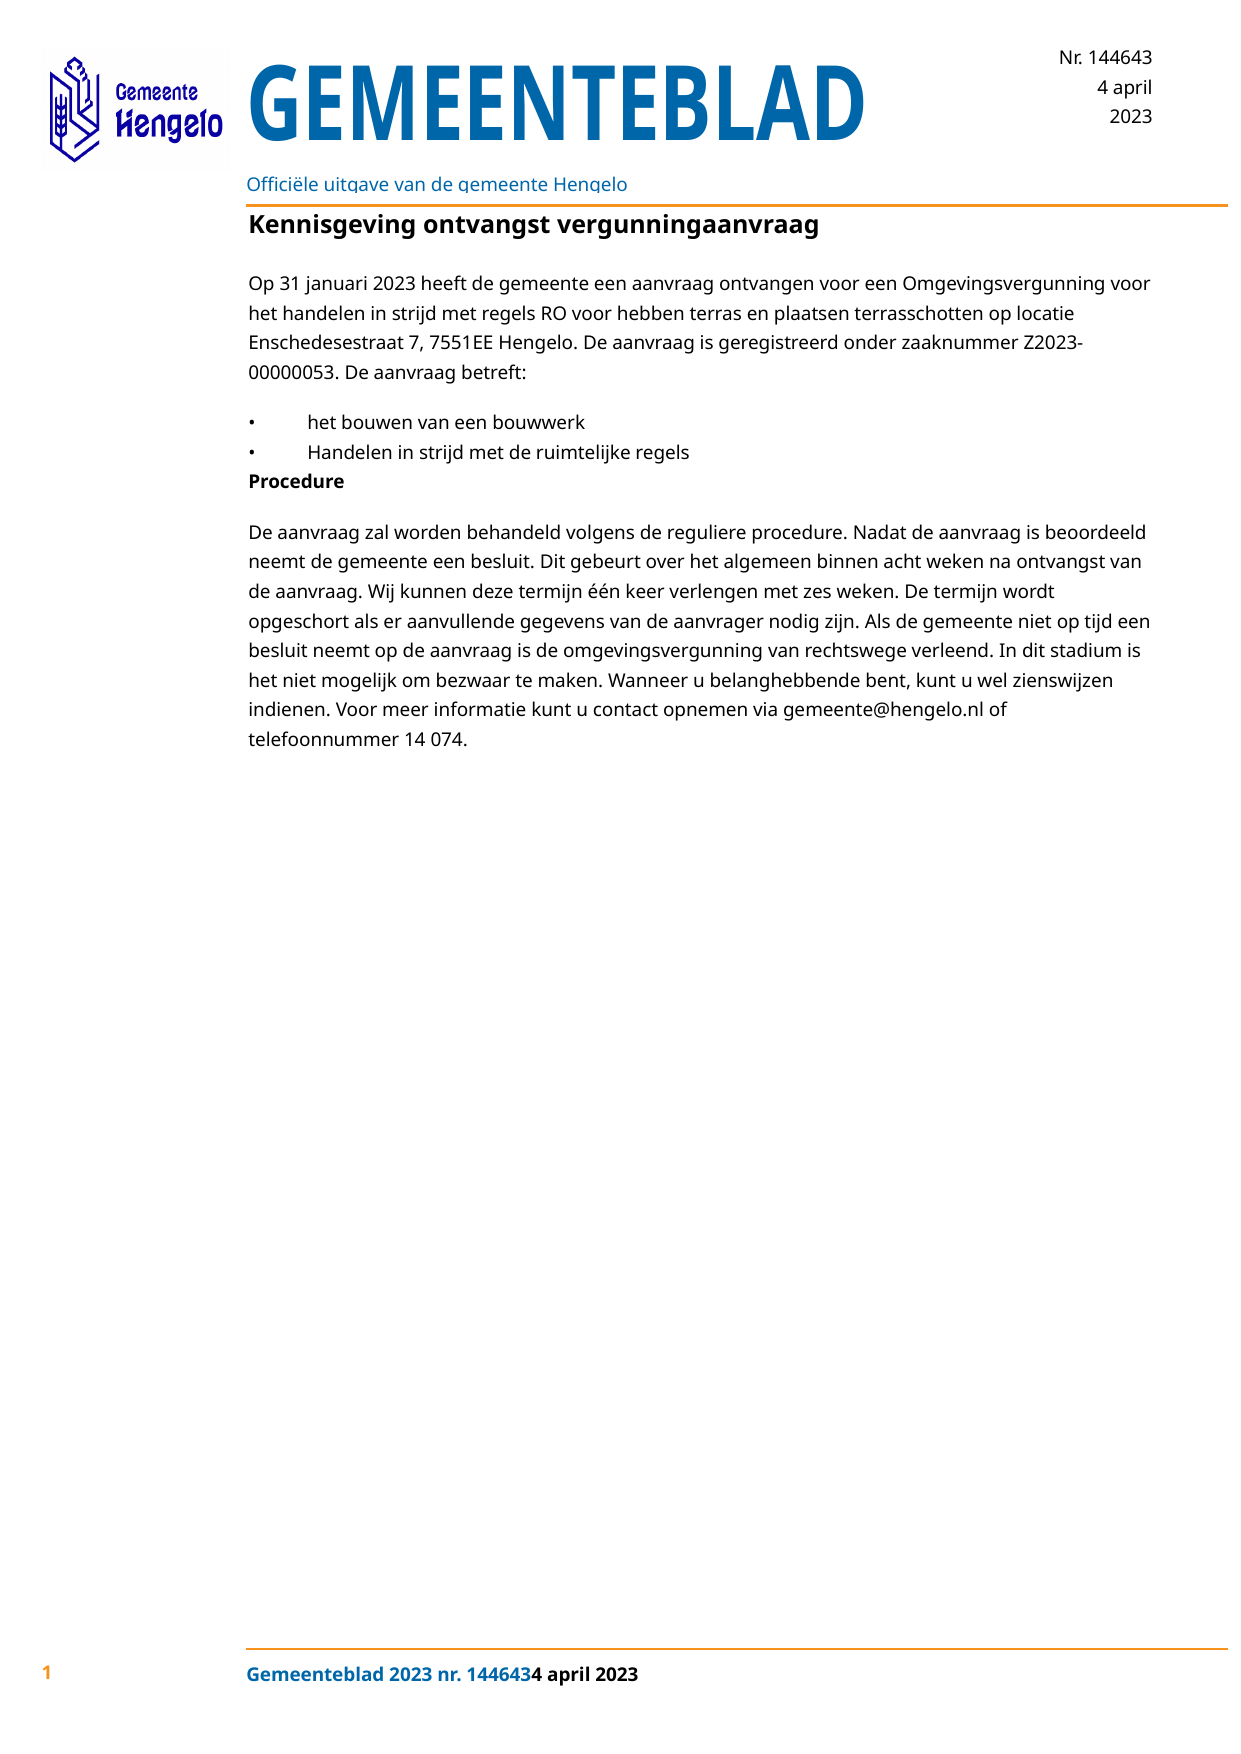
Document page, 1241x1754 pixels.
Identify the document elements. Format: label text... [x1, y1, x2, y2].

text Procedure [248, 469, 1152, 494]
list Handelen in strijd met de ruimtelijke regels [248, 439, 1152, 465]
list het bouwen van een bouwwerk [248, 409, 1152, 435]
text Kennisgeving ontvangst vergunningaanvraag [248, 207, 1152, 241]
text Op 31 januari 2023 heeft de gemeente een aanvraag ontvangen voor een Omgevingsvergunning voor het handelen in strijd met regels RO voor hebben terras en plaatsen terrasschotten op locatie Enschedesestraat 7, 7551EE Hengelo. De aanvraag is geregistreerd onder zaaknummer Z2023-00000053. De aanvraag betreft: [248, 270, 1152, 385]
text De aanvraag zal worden behandeld volgens de reguliere procedure. Nadat de aanvraag is beoordeeld neemt de gemeente een besluit. Dit gebeurt over het algemeen binnen acht weken na ontvangst van de aanvraag. Wij kunnen deze termijn één keer verlengen met zes weken. De termijn wordt opgeschort als er aanvullende gegevens van de aanvrager nodig zijn. Als de gemeente niet op tijd een besluit neemt op de aanvraag is de omgevingsvergunning van rechtswege verleend. In dit stadium is het niet mogelijk om bezwaar te maken. Wanneer u belanghebbende bent, kunt u wel zienswijzen indienen. Voor meer informatie kunt u contact opnemen via gemeente@hengelo.nl of telefoonnummer 14 074. [248, 519, 1152, 752]
picture [41, 47, 231, 172]
